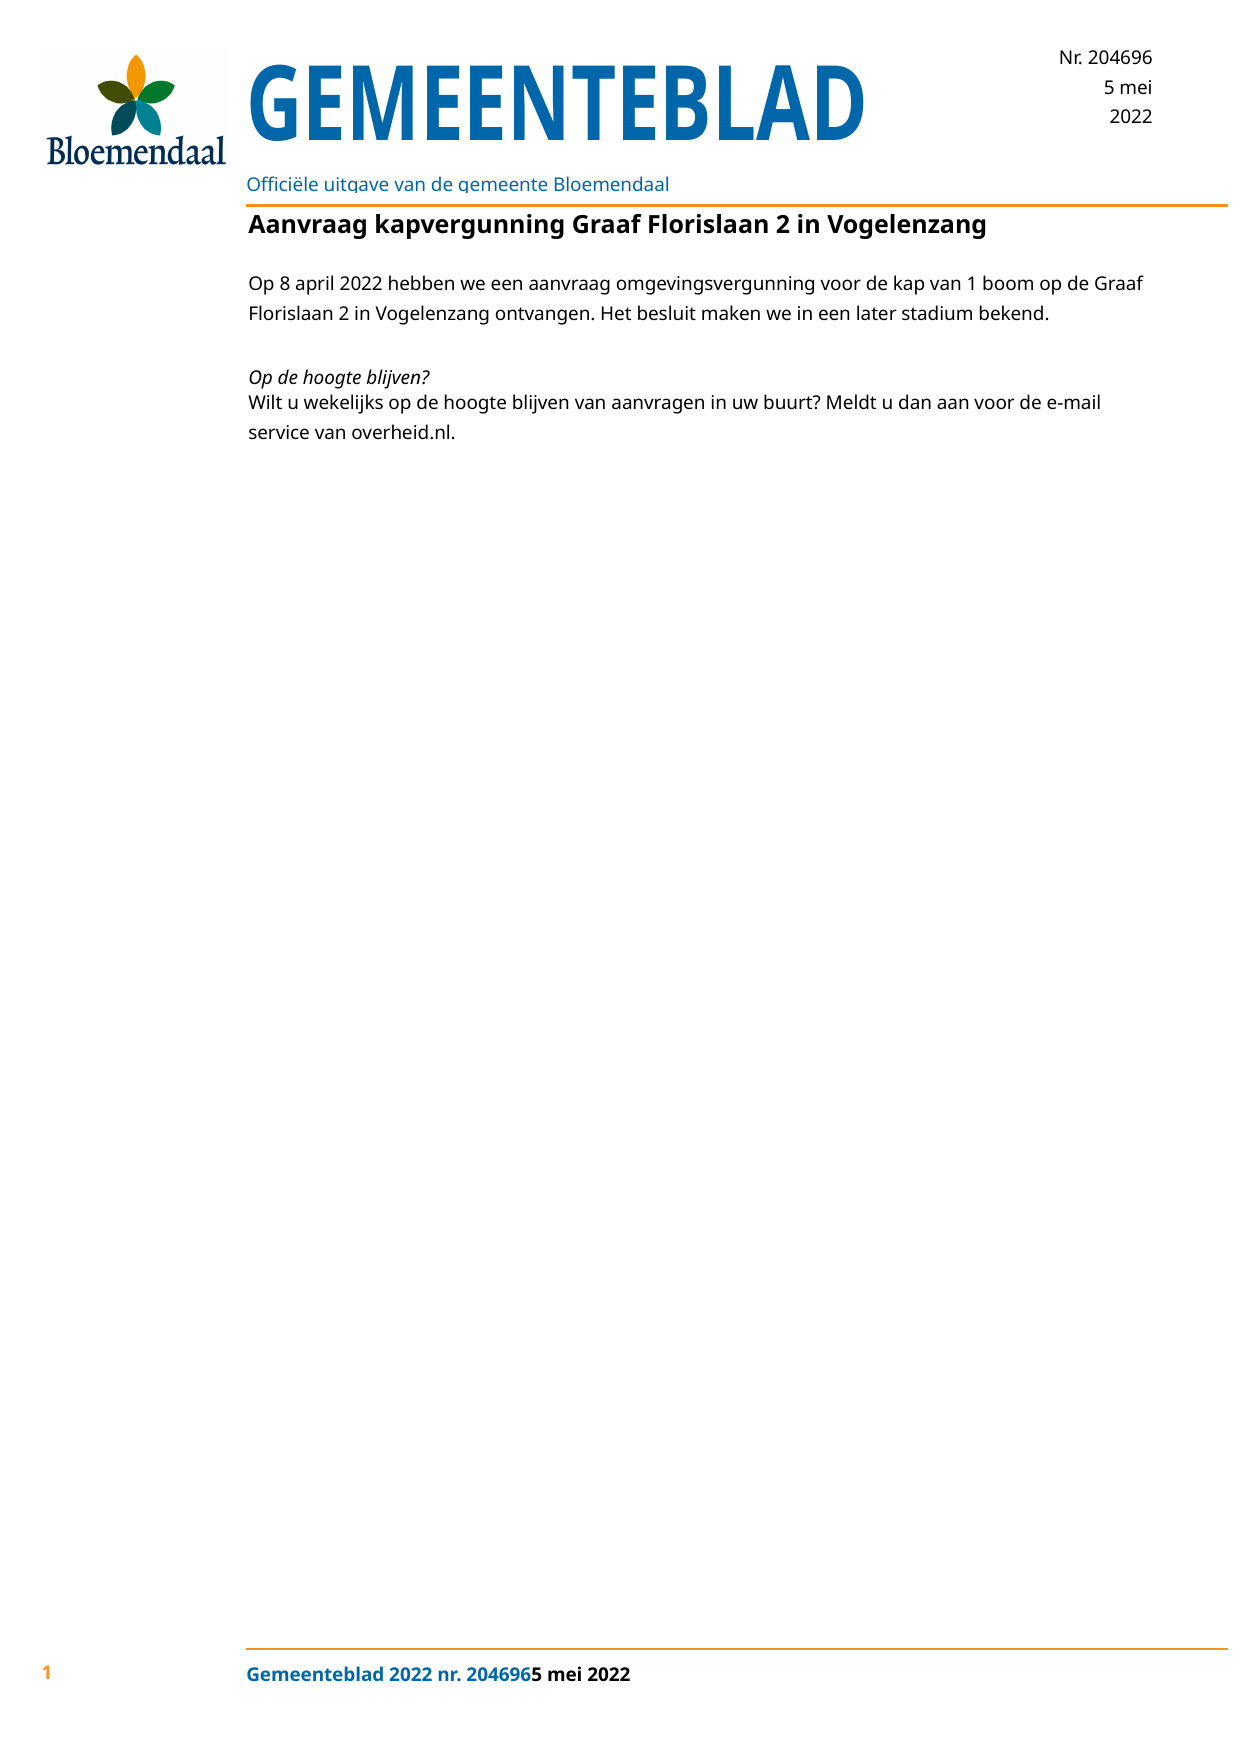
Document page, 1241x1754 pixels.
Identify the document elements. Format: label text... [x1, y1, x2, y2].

picture [41, 47, 231, 172]
text Op 8 april 2022 hebben we een aanvraag omgevingsvergunning voor de kap van 1 boom op de Graaf Florislaan 2 in Vogelenzang ontvangen. Het besluit maken we in een later stadium bekend. [248, 270, 1152, 326]
text Aanvraag kapvergunning Graaf Florislaan 2 in Vogelenzang [248, 207, 1152, 241]
text Op de hoogte blijven? [248, 364, 1152, 389]
text Wilt u wekelijks op de hoogte blijven van aanvragen in uw buurt? Meldt u dan aan voor de e-mail service van overheid.nl. [248, 389, 1152, 445]
